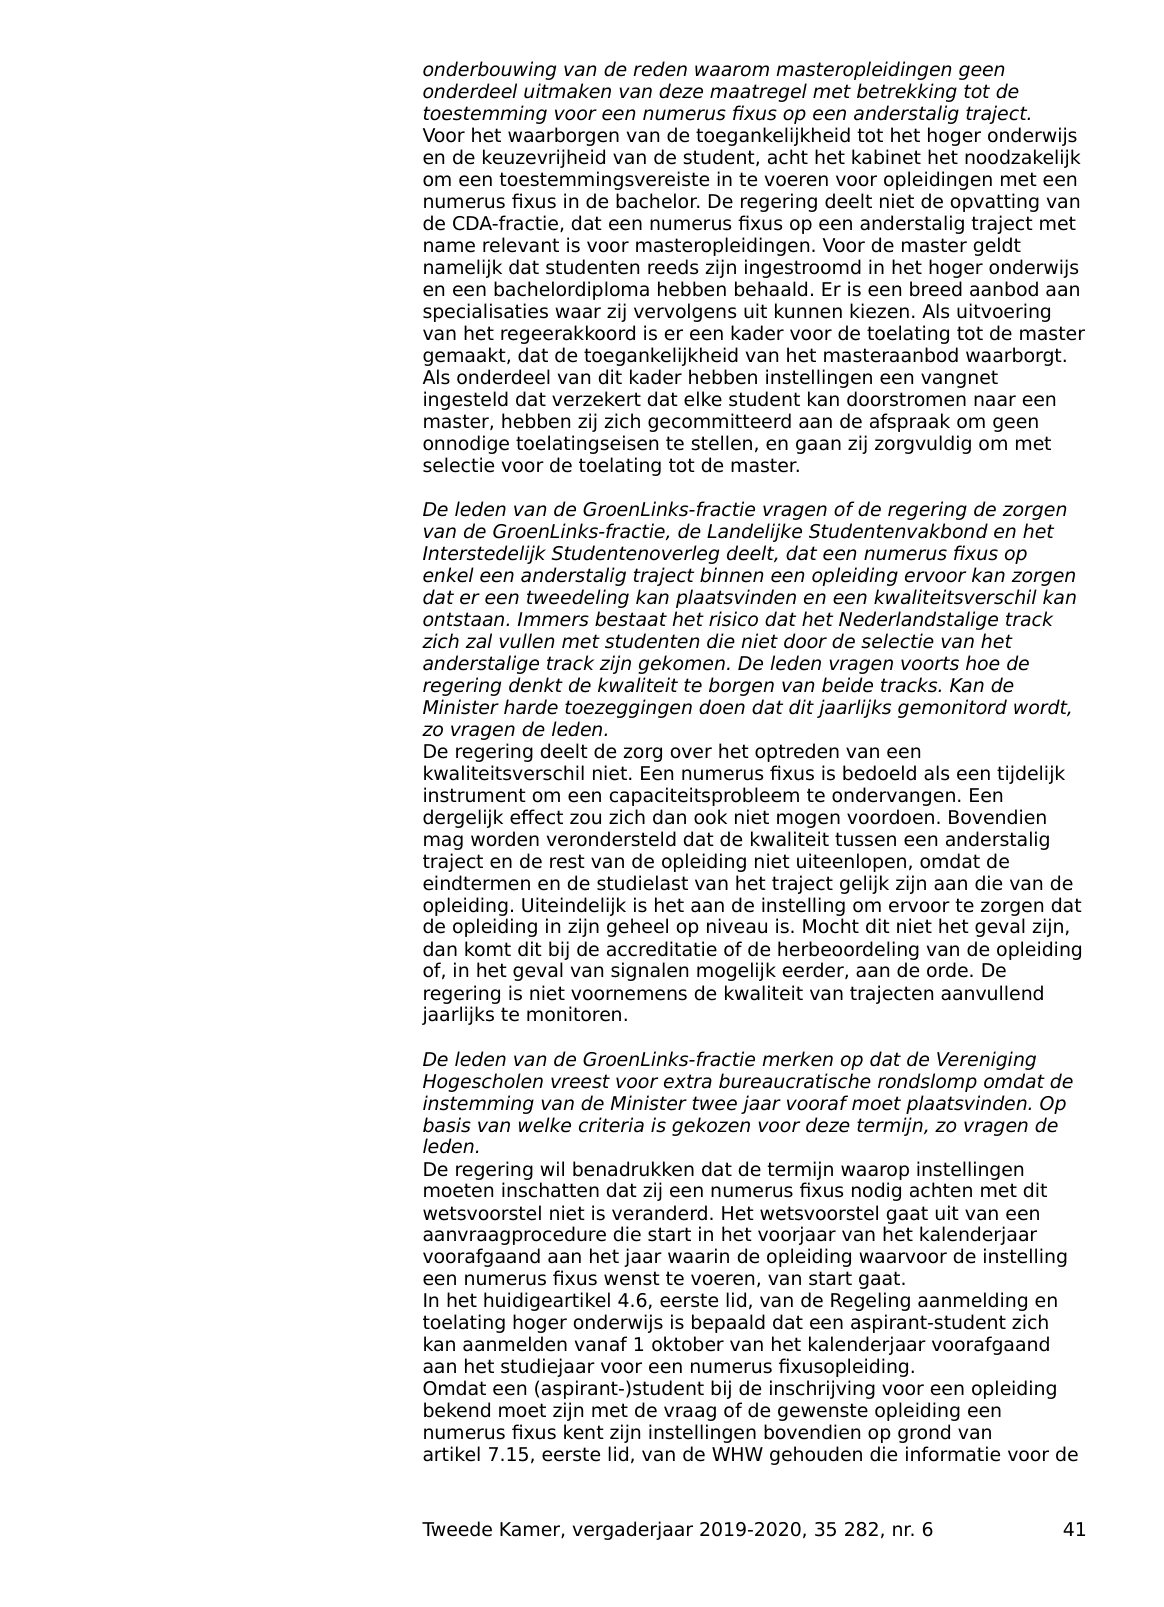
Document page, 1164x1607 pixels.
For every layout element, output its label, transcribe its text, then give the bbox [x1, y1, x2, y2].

text Omdat een (aspirant-)student bij de inschrijving voor een opleiding bekend moet zijn met de vraag of de gewenste opleiding een numerus fixus kent zijn instellingen bovendien op grond van artikel 7.15, eerste lid, van de WHW gehouden die informatie voor de [422, 1378, 1087, 1466]
text De regering wil benadrukken dat de termijn waarop instellingen moeten inschatten dat zij een numerus fixus nodig achten met dit wetsvoorstel niet is veranderd. Het wetsvoorstel gaat uit van een aanvraagprocedure die start in het voorjaar van het kalenderjaar voorafgaand aan het jaar waarin de opleiding waarvoor de instelling een numerus fixus wenst te voeren, van start gaat. [422, 1158, 1087, 1290]
text De leden van de GroenLinks-fractie vragen of de regering de zorgen van de GroenLinks-fractie, de Landelijke Studentenvakbond en het Interstedelijk Studentenoverleg deelt, dat een numerus fixus op enkel een anderstalig traject binnen een opleiding ervoor kan zorgen dat er een tweedeling kan plaatsvinden en een kwaliteitsverschil kan ontstaan. Immers bestaat het risico dat het Nederlandstalige track zich zal vullen met studenten die niet door de selectie van het anderstalige track zijn gekomen. De leden vragen voorts hoe de regering denkt de kwaliteit te borgen van beide tracks. Kan de Minister harde toezeggingen doen dat dit jaarlijks gemonitord wordt, zo vragen de leden. [422, 499, 1087, 741]
text onderbouwing van de reden waarom masteropleidingen geen onderdeel uitmaken van deze maatregel met betrekking tot de toestemming voor een numerus fixus op een anderstalig traject. [422, 59, 1087, 125]
text De regering deelt de zorg over het optreden van een kwaliteitsverschil niet. Een numerus fixus is bedoeld als een tijdelijk instrument om een capaciteitsprobleem te ondervangen. Een dergelijk effect zou zich dan ook niet mogen voordoen. Bovendien mag worden verondersteld dat de kwaliteit tussen een anderstalig traject en de rest van de opleiding niet uiteenlopen, omdat de eindtermen en de studielast van het traject gelijk zijn aan die van de opleiding. Uiteindelijk is het aan de instelling om ervoor te zorgen dat de opleiding in zijn geheel op niveau is. Mocht dit niet het geval zijn, dan komt dit bij de accreditatie of de herbeoordeling van de opleiding of, in het geval van signalen mogelijk eerder, aan de orde. De regering is niet voornemens de kwaliteit van trajecten aanvullend jaarlijks te monitoren. [422, 741, 1087, 1026]
text Voor het waarborgen van de toegankelijkheid tot het hoger onderwijs en de keuzevrijheid van de student, acht het kabinet het noodzakelijk om een toestemmingsvereiste in te voeren voor opleidingen met een numerus fixus in de bachelor. De regering deelt niet de opvatting van de CDA-fractie, dat een numerus fixus op een anderstalig traject met name relevant is voor masteropleidingen. Voor de master geldt namelijk dat studenten reeds zijn ingestroomd in het hoger onderwijs en een bachelordiploma hebben behaald. Er is een breed aanbod aan specialisaties waar zij vervolgens uit kunnen kiezen. Als uitvoering van het regeerakkoord is er een kader voor de toelating tot de master gemaakt, dat de toegankelijkheid van het masteraanbod waarborgt. Als onderdeel van dit kader hebben instellingen een vangnet ingesteld dat verzekert dat elke student kan doorstromen naar een master, hebben zij zich gecommitteerd aan de afspraak om geen onnodige toelatingseisen te stellen, en gaan zij zorgvuldig om met selectie voor de toelating tot de master. [422, 125, 1087, 477]
text De leden van de GroenLinks-fractie merken op dat de Vereniging Hogescholen vreest voor extra bureaucratische rondslomp omdat de instemming van de Minister twee jaar vooraf moet plaatsvinden. Op basis van welke criteria is gekozen voor deze termijn, zo vragen de leden. [422, 1048, 1087, 1158]
text In het huidigeartikel 4.6, eerste lid, van de Regeling aanmelding en toelating hoger onderwijs is bepaald dat een aspirant-student zich kan aanmelden vanaf 1 oktober van het kalenderjaar voorafgaand aan het studiejaar voor een numerus fixusopleiding. [422, 1290, 1087, 1378]
